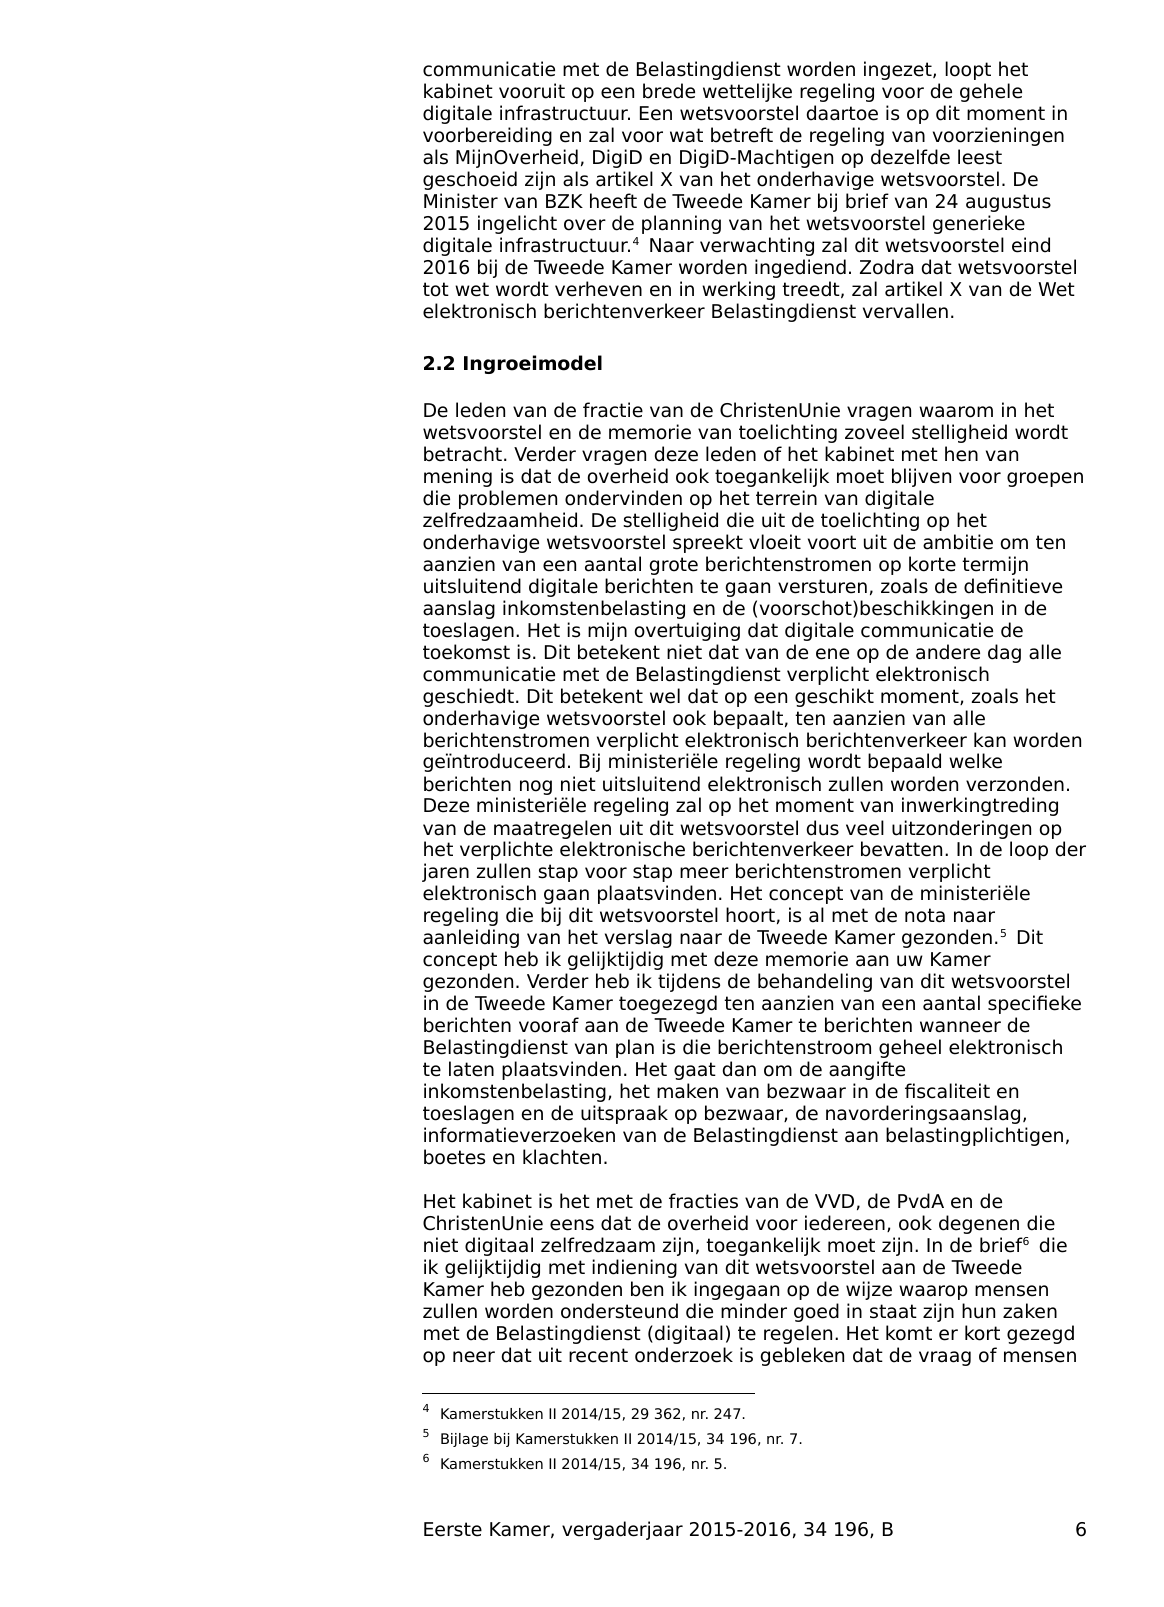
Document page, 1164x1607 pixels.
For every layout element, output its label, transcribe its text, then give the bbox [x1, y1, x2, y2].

text Kamerstukken II 2014/15, 29 362, nr. 247. [422, 1402, 1087, 1424]
text De leden van de fractie van de ChristenUnie vragen waarom in het wetsvoorstel en de memorie van toelichting zoveel stelligheid wordt betracht. Verder vragen deze leden of het kabinet met hen van mening is dat de overheid ook toegankelijk moet blijven voor groepen die problemen ondervinden op het terrein van digitale zelfredzaamheid. De stelligheid die uit de toelichting op het onderhavige wetsvoorstel spreekt vloeit voort uit de ambitie om ten aanzien van een aantal grote berichtenstromen op korte termijn uitsluitend digitale berichten te gaan versturen, zoals de definitieve aanslag inkomstenbelasting en de (voorschot)beschikkingen in de toeslagen. Het is mijn overtuiging dat digitale communicatie de toekomst is. Dit betekent niet dat van de ene op de andere dag alle communicatie met de Belastingdienst verplicht elektronisch geschiedt. Dit betekent wel dat op een geschikt moment, zoals het onderhavige wetsvoorstel ook bepaalt, ten aanzien van alle berichtenstromen verplicht elektronisch berichtenverkeer kan worden geïntroduceerd. Bij ministeriële regeling wordt bepaald welke berichten nog niet uitsluitend elektronisch zullen worden verzonden. Deze ministeriële regeling zal op het moment van inwerkingtreding van de maatregelen uit dit wetsvoorstel dus veel uitzonderingen op het verplichte elektronische berichtenverkeer bevatten. In de loop der jaren zullen stap voor stap meer berichtenstromen verplicht elektronisch gaan plaatsvinden. Het concept van de ministeriële regeling die bij dit wetsvoorstel hoort, is al met de nota naar aanleiding van het verslag naar de Tweede Kamer gezonden. Dit concept heb ik gelijktijdig met deze memorie aan uw Kamer gezonden. Verder heb ik tijdens de behandeling van dit wetsvoorstel in de Tweede Kamer toegezegd ten aanzien van een aantal specifieke berichten vooraf aan de Tweede Kamer te berichten wanneer de Belastingdienst van plan is die berichtenstroom geheel elektronisch te laten plaatsvinden. Het gaat dan om de aangifte inkomstenbelasting, het maken van bezwaar in de fiscaliteit en toeslagen en de uitspraak op bezwaar, de navorderingsaanslag, informatieverzoeken van de Belastingdienst aan belastingplichtigen, boetes en klachten. [422, 400, 1087, 1169]
text Het kabinet is het met de fracties van de VVD, de PvdA en de ChristenUnie eens dat de overheid voor iedereen, ook degenen die niet digitaal zelfredzaam zijn, toegankelijk moet zijn. In de brief die ik gelijktijdig met indiening van dit wetsvoorstel aan de Tweede Kamer heb gezonden ben ik ingegaan op de wijze waarop mensen zullen worden ondersteund die minder goed in staat zijn hun zaken met de Belastingdienst (digitaal) te regelen. Het komt er kort gezegd op neer dat uit recent onderzoek is gebleken dat de vraag of mensen [422, 1191, 1087, 1367]
text Bijlage bij Kamerstukken II 2014/15, 34 196, nr. 7. [422, 1427, 1087, 1449]
text Kamerstukken II 2014/15, 34 196, nr. 5. [422, 1452, 1087, 1474]
text communicatie met de Belastingdienst worden ingezet, loopt het kabinet vooruit op een brede wettelijke regeling voor de gehele digitale infrastructuur. Een wetsvoorstel daartoe is op dit moment in voorbereiding en zal voor wat betreft de regeling van voorzieningen als MijnOverheid, DigiD en DigiD-Machtigen op dezelfde leest geschoeid zijn als artikel X van het onderhavige wetsvoorstel. De Minister van BZK heeft de Tweede Kamer bij brief van 24 augustus 2015 ingelicht over de planning van het wetsvoorstel generieke digitale infrastructuur. Naar verwachting zal dit wetsvoorstel eind 2016 bij de Tweede Kamer worden ingediend. Zodra dat wetsvoorstel tot wet wordt verheven en in werking treedt, zal artikel X van de Wet elektronisch berichtenverkeer Belastingdienst vervallen. [422, 59, 1087, 323]
subtitle 2.2 Ingroeimodel [422, 353, 1087, 375]
